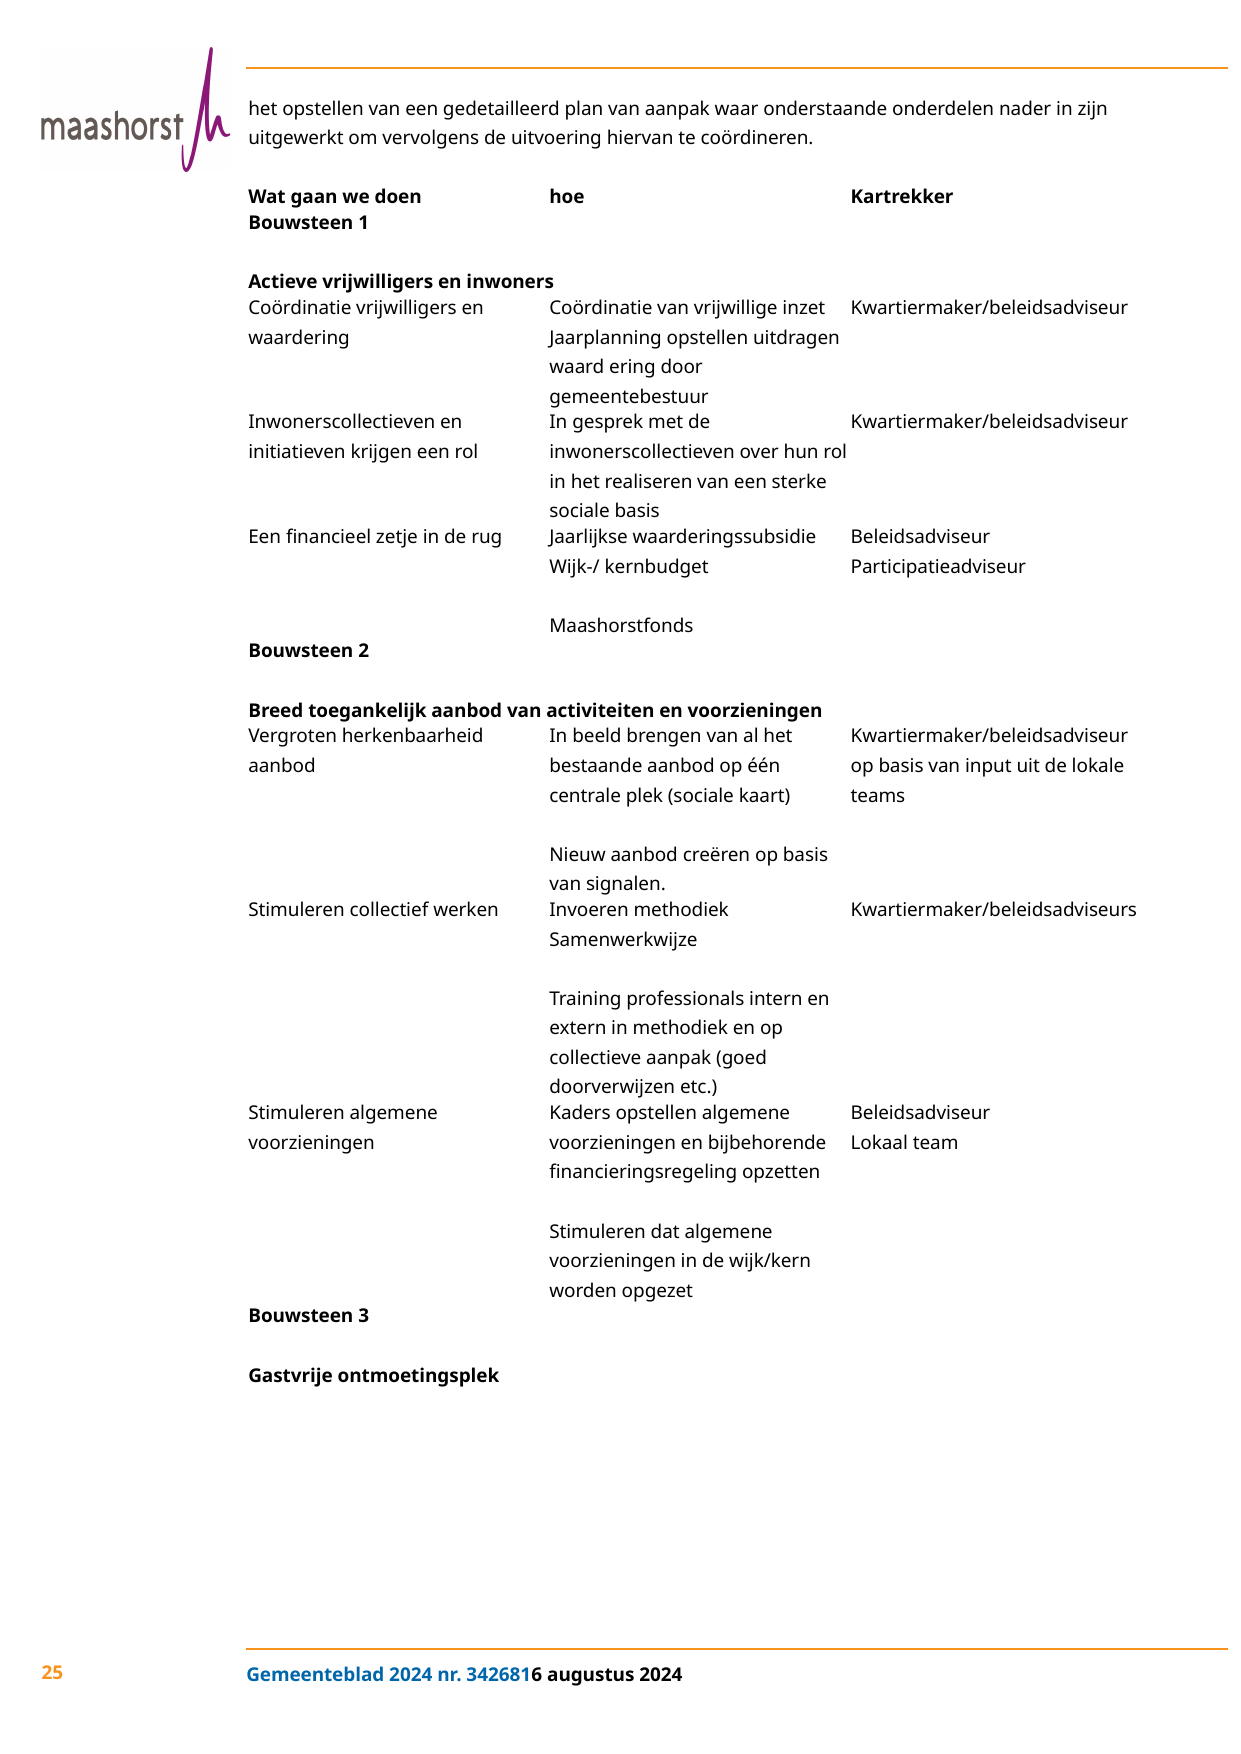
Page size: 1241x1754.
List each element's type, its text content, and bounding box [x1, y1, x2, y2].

table_cell Coördinatie van vrijwillige inzet Jaarplanning opstellen uitdragen waard ering door gemeentebestuur [549, 294, 850, 409]
text het opstellen van een gedetailleerd plan van aanpak waar onderstaande onderdelen nader in zijn uitgewerkt om vervolgens de uitvoering hiervan te coördineren. [248, 95, 1152, 150]
table_cell Stimuleren collectief werken [248, 896, 549, 1099]
table_header Wat gaan we doen [248, 184, 549, 209]
table_cell Jaarlijkse waarderingssubsidie Wijk-/ kernbudget Maashorstfonds [549, 523, 850, 638]
table_cell Coördinatie vrijwilligers en waardering [248, 294, 549, 409]
table_cell Kwartiermaker/beleidsadviseur [850, 409, 1152, 523]
table_cell Stimuleren algemene voorzieningen [248, 1100, 549, 1303]
table_cell Kwartiermaker/beleidsadviseur [850, 294, 1152, 409]
table_cell Kaders opstellen algemene voorzieningen en bijbehorende financieringsregeling opzetten Stimuleren dat algemene voorzieningen in de wijk/kern worden opgezet [549, 1100, 850, 1303]
table_cell Een financieel zetje in de rug [248, 523, 549, 638]
table_cell Bouwsteen 3 Gastvrije ontmoetingsplek [248, 1303, 1152, 1388]
table_cell Inwonerscollectieven en initiatieven krijgen een rol [248, 409, 549, 523]
table_cell Bouwsteen 2 Breed toegankelijk aanbod van activiteiten en voorzieningen [248, 638, 1152, 723]
table_cell Kwartiermaker/beleidsadviseur op basis van input uit de lokale teams [850, 723, 1152, 896]
table_cell Invoeren methodiek Samenwerkwijze Training professionals intern en extern in methodiek en op collectieve aanpak (goed doorverwijzen etc.) [549, 896, 850, 1099]
table_cell In beeld brengen van al het bestaande aanbod op één centrale plek (sociale kaart) Nieuw aanbod creëren op basis van signalen. [549, 723, 850, 896]
table_cell Kwartiermaker/beleidsadviseurs [850, 896, 1152, 1099]
table_cell In gesprek met de inwonerscollectieven over hun rol in het realiseren van een sterke sociale basis [549, 409, 850, 523]
table_cell Vergroten herkenbaarheid aanbod [248, 723, 549, 896]
table_cell Bouwsteen 1 Actieve vrijwilligers en inwoners [248, 209, 1152, 294]
picture [41, 47, 231, 172]
table_cell Beleidsadviseur Lokaal team [850, 1100, 1152, 1303]
table_header hoe [549, 184, 850, 209]
table_header Kartrekker [850, 184, 1152, 209]
table_cell Beleidsadviseur Participatieadviseur [850, 523, 1152, 638]
